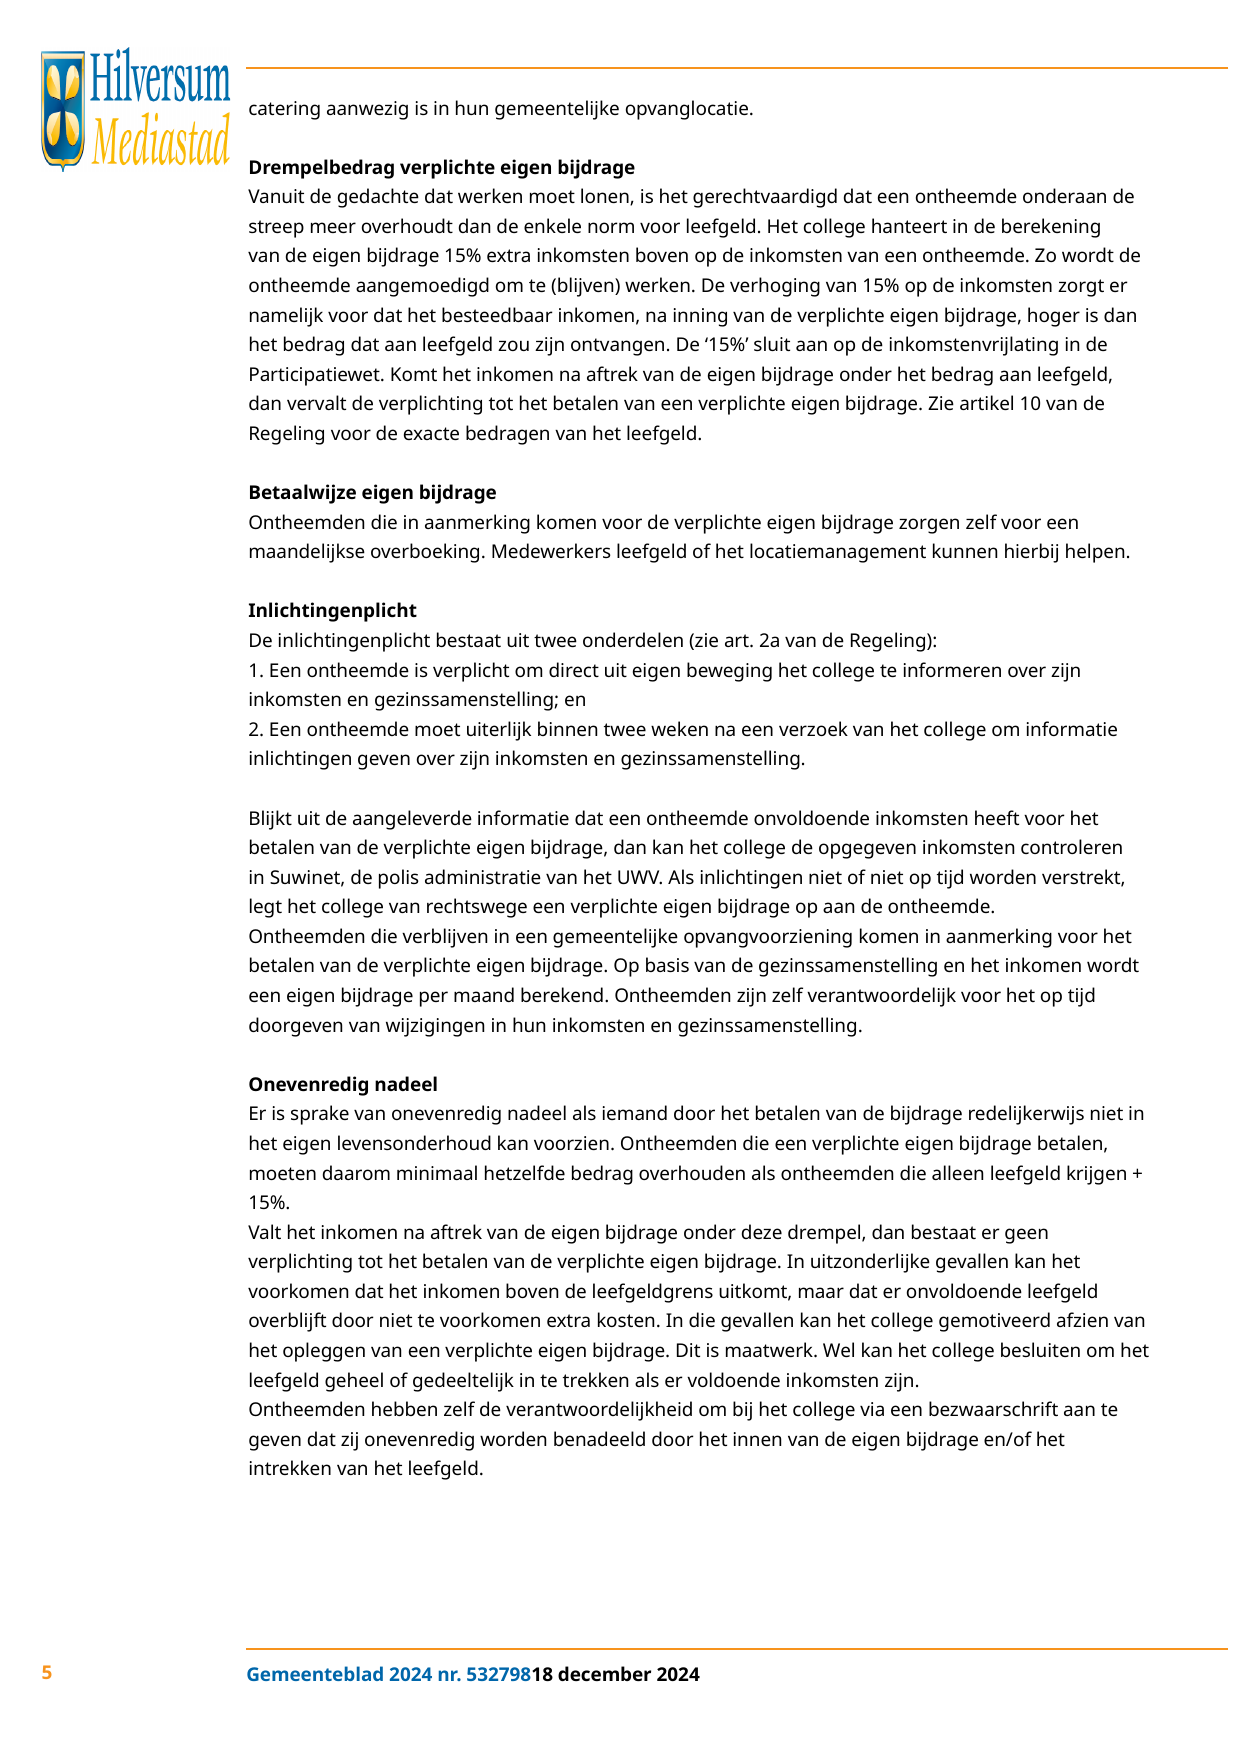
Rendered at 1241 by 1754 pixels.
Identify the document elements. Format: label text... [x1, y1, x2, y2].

text Er is sprake van onevenredig nadeel als iemand door het betalen van de bijdrage redelijkerwijs niet in het eigen levensonderhoud kan voorzien. Ontheemden die een verplichte eigen bijdrage betalen, [248, 1101, 1152, 1156]
text 1. Een ontheemde is verplicht om direct uit eigen beweging het college te informeren over zijn inkomsten en gezinssamenstelling; en [248, 657, 1152, 712]
text Vanuit de gedachte dat werken moet lonen, is het gerechtvaardigd dat een ontheemde onderaan de streep meer overhoudt dan de enkele norm voor leefgeld. Het college hanteert in de berekening [248, 183, 1152, 239]
text Ontheemden die verblijven in een gemeentelijke opvangvoorziening komen in aanmerking voor het betalen van de verplichte eigen bijdrage. Op basis van de gezinssamenstelling en het inkomen wordt een eigen bijdrage per maand berekend. Ontheemden zijn zelf verantwoordelijk voor het op tijd doorgeven van wijzigingen in hun inkomsten en gezinssamenstelling. [248, 923, 1152, 1038]
text in Suwinet, de polis administratie van het UWV. Als inlichtingen niet of niet op tijd worden verstrekt, legt het college van rechtswege een verplichte eigen bijdrage op aan de ontheemde. [248, 864, 1152, 919]
text Valt het inkomen na aftrek van de eigen bijdrage onder deze drempel, dan bestaat er geen verplichting tot het betalen van de verplichte eigen bijdrage. In uitzonderlijke gevallen kan het voorkomen dat het inkomen boven de leefgeldgrens uitkomt, maar dat er onvoldoende leefgeld overblijft door niet te voorkomen extra kosten. In die gevallen kan het college gemotiveerd afzien van het opleggen van een verplichte eigen bijdrage. Dit is maatwerk. Wel kan het college besluiten om het leefgeld geheel of gedeeltelijk in te trekken als er voldoende inkomsten zijn. [248, 1219, 1152, 1393]
text De inlichtingenplicht bestaat uit twee onderdelen (zie art. 2a van de Regeling): [248, 627, 1152, 653]
text Betaalwijze eigen bijdrage [248, 479, 1152, 505]
text Ontheemden hebben zelf de verantwoordelijkheid om bij het college via een bezwaarschrift aan te geven dat zij onevenredig worden benadeeld door het innen van de eigen bijdrage en/of het intrekken van het leefgeld. [248, 1396, 1152, 1481]
text Drempelbedrag verplichte eigen bijdrage [248, 154, 1152, 180]
text catering aanwezig is in hun gemeentelijke opvanglocatie. [248, 95, 1152, 121]
text Onevenredig nadeel [248, 1071, 1152, 1097]
text Blijkt uit de aangeleverde informatie dat een ontheemde onvoldoende inkomsten heeft voor het betalen van de verplichte eigen bijdrage, dan kan het college de opgegeven inkomsten controleren [248, 805, 1152, 860]
text moeten daarom minimaal hetzelfde bedrag overhouden als ontheemden die alleen leefgeld krijgen + 15%. [248, 1160, 1152, 1215]
text 2. Een ontheemde moet uiterlijk binnen twee weken na een verzoek van het college om informatie inlichtingen geven over zijn inkomsten en gezinssamenstelling. [248, 716, 1152, 771]
text Ontheemden die in aanmerking komen voor de verplichte eigen bijdrage zorgen zelf voor een maandelijkse overboeking. Medewerkers leefgeld of het locatiemanagement kunnen hierbij helpen. [248, 509, 1152, 564]
picture [41, 47, 231, 172]
text van de eigen bijdrage 15% extra inkomsten boven op de inkomsten van een ontheemde. Zo wordt de ontheemde aangemoedigd om te (blijven) werken. De verhoging van 15% op de inkomsten zorgt er namelijk voor dat het besteedbaar inkomen, na inning van de verplichte eigen bijdrage, hoger is dan het bedrag dat aan leefgeld zou zijn ontvangen. De ‘15%’ sluit aan op de inkomstenvrijlating in de Participatiewet. Komt het inkomen na aftrek van de eigen bijdrage onder het bedrag aan leefgeld, dan vervalt de verplichting tot het betalen van een verplichte eigen bijdrage. Zie artikel 10 van de Regeling voor de exacte bedragen van het leefgeld. [248, 243, 1152, 446]
text Inlichtingenplicht [248, 598, 1152, 623]
